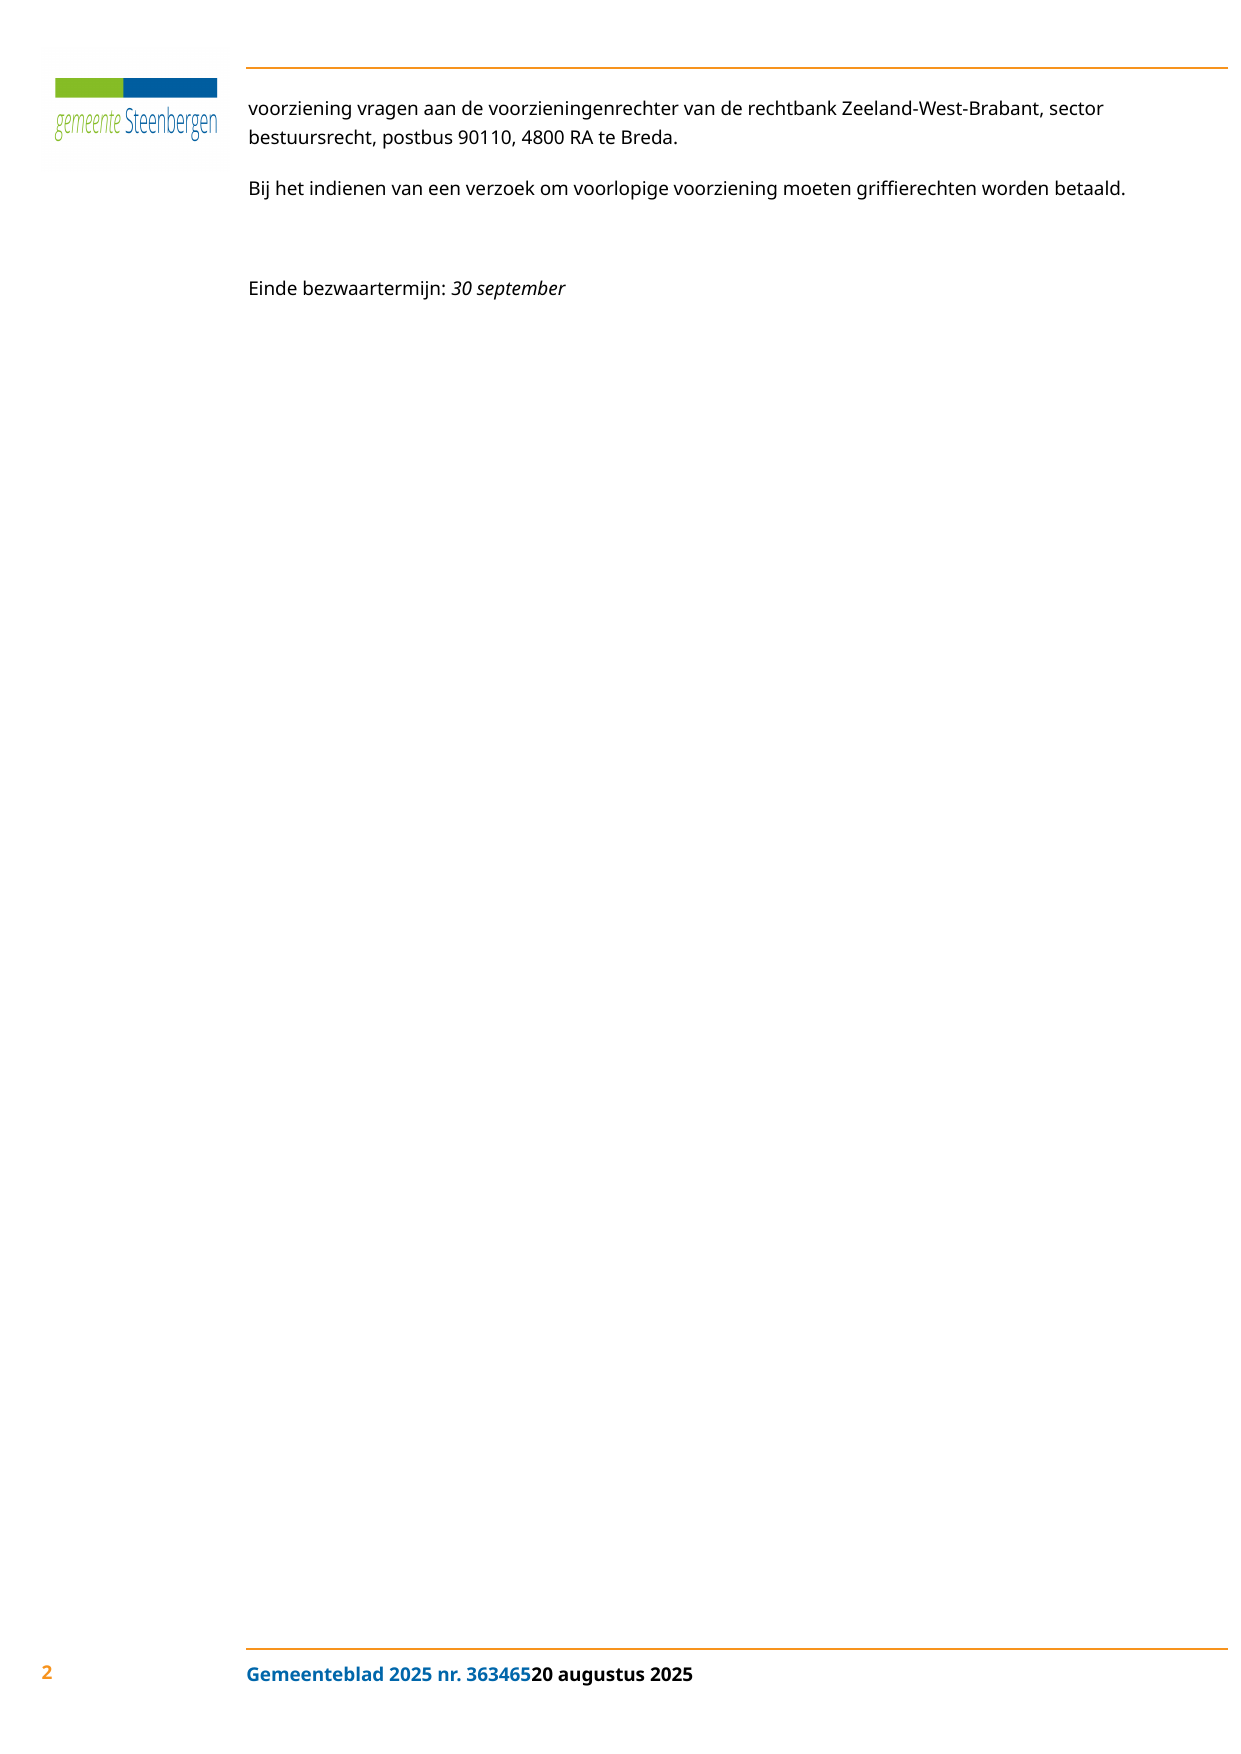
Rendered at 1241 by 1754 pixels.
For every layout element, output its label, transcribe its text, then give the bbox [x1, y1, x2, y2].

picture [41, 47, 231, 172]
text Einde bezwaartermijn: 30 september [248, 276, 1152, 301]
text Bij het indienen van een verzoek om voorlopige voorziening moeten griffierechten worden betaald. [248, 175, 1152, 201]
text voorziening vragen aan de voorzieningenrechter van de rechtbank Zeeland-West-Brabant, sector bestuursrecht, postbus 90110, 4800 RA te Breda. [248, 95, 1152, 150]
